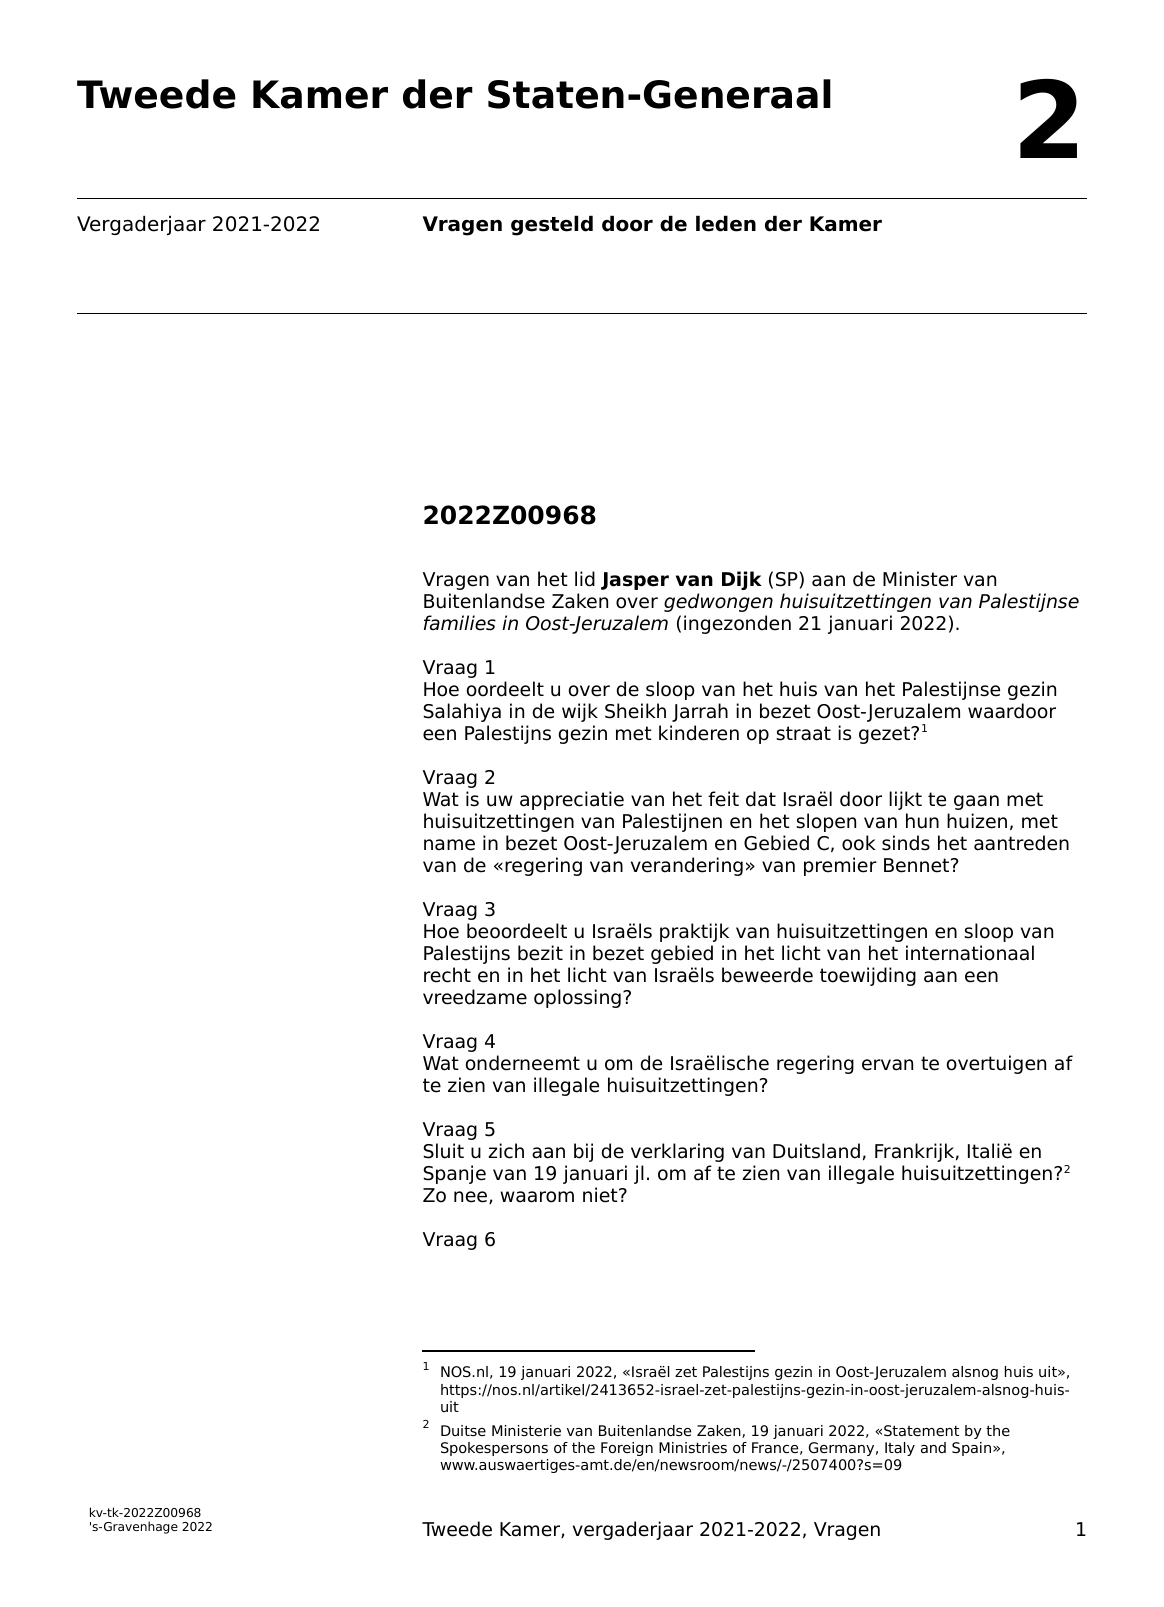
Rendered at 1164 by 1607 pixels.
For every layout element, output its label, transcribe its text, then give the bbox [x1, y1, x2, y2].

text Vraag 3 [422, 899, 1087, 921]
text Sluit u zich aan bij de verklaring van Duitsland, Frankrijk, Italië en Spanje van 19 januari jl. om af te zien van illegale huisuitzettingen? Zo nee, waarom niet? [422, 1141, 1087, 1207]
table_cell Vergaderjaar 2021-2022 [77, 199, 422, 313]
text Wat onderneemt u om de Israëlische regering ervan te overtuigen af te zien van illegale huisuitzettingen? [422, 1053, 1087, 1097]
text Hoe oordeelt u over de sloop van het huis van het Palestijnse gezin Salahiya in de wijk Sheikh Jarrah in bezet Oost-Jeruzalem waardoor een Palestijns gezin met kinderen op straat is gezet? [422, 679, 1087, 745]
text Vraag 5 [422, 1119, 1087, 1141]
text Vraag 1 [422, 657, 1087, 679]
text Vragen van het lid Jasper van Dijk (SP) aan de Minister van Buitenlandse Zaken over gedwongen huisuitzettingen van Palestijnse families in Oost-Jeruzalem (ingezonden 21 januari 2022). [422, 569, 1087, 635]
text Wat is uw appreciatie van het feit dat Israël door lijkt te gaan met huisuitzettingen van Palestijnen en het slopen van hun huizen, met name in bezet Oost-Jeruzalem en Gebied C, ook sinds het aantreden van de «regering van verandering» van premier Bennet? [422, 789, 1087, 877]
text Vraag 2 [422, 767, 1087, 789]
table_header Tweede Kamer der Staten-Generaal [77, 59, 886, 198]
text NOS.nl, 19 januari 2022, «Israël zet Palestijns gezin in Oost-Jeruzalem alsnog huis uit», https://nos.nl/artikel/2413652-israel-zet-palestijns-gezin-in-oost-jeruzalem-alsnog-huis-uit [422, 1360, 1087, 1416]
text 2022Z00968 [422, 501, 1087, 531]
text Hoe beoordeelt u Israëls praktijk van huisuitzettingen en sloop van Palestijns bezit in bezet gebied in het licht van het internationaal recht en in het licht van Israëls beweerde toewijding aan een vreedzame oplossing? [422, 921, 1087, 1009]
text Vraag 6 [422, 1229, 1087, 1251]
table_header 2 [886, 59, 1087, 198]
text kv-tk-2022Z00968 [88, 1506, 323, 1520]
text 's-Gravenhage 2022 [88, 1520, 323, 1534]
table_cell Vragen gesteld door de leden der Kamer [422, 199, 1087, 313]
text Vraag 4 [422, 1031, 1087, 1053]
text Duitse Ministerie van Buitenlandse Zaken, 19 januari 2022, «Statement by the Spokespersons of the Foreign Ministries of France, Germany, Italy and Spain», www.auswaertiges-amt.de/en/newsroom/news/-/2507400?s=09 [422, 1418, 1087, 1474]
